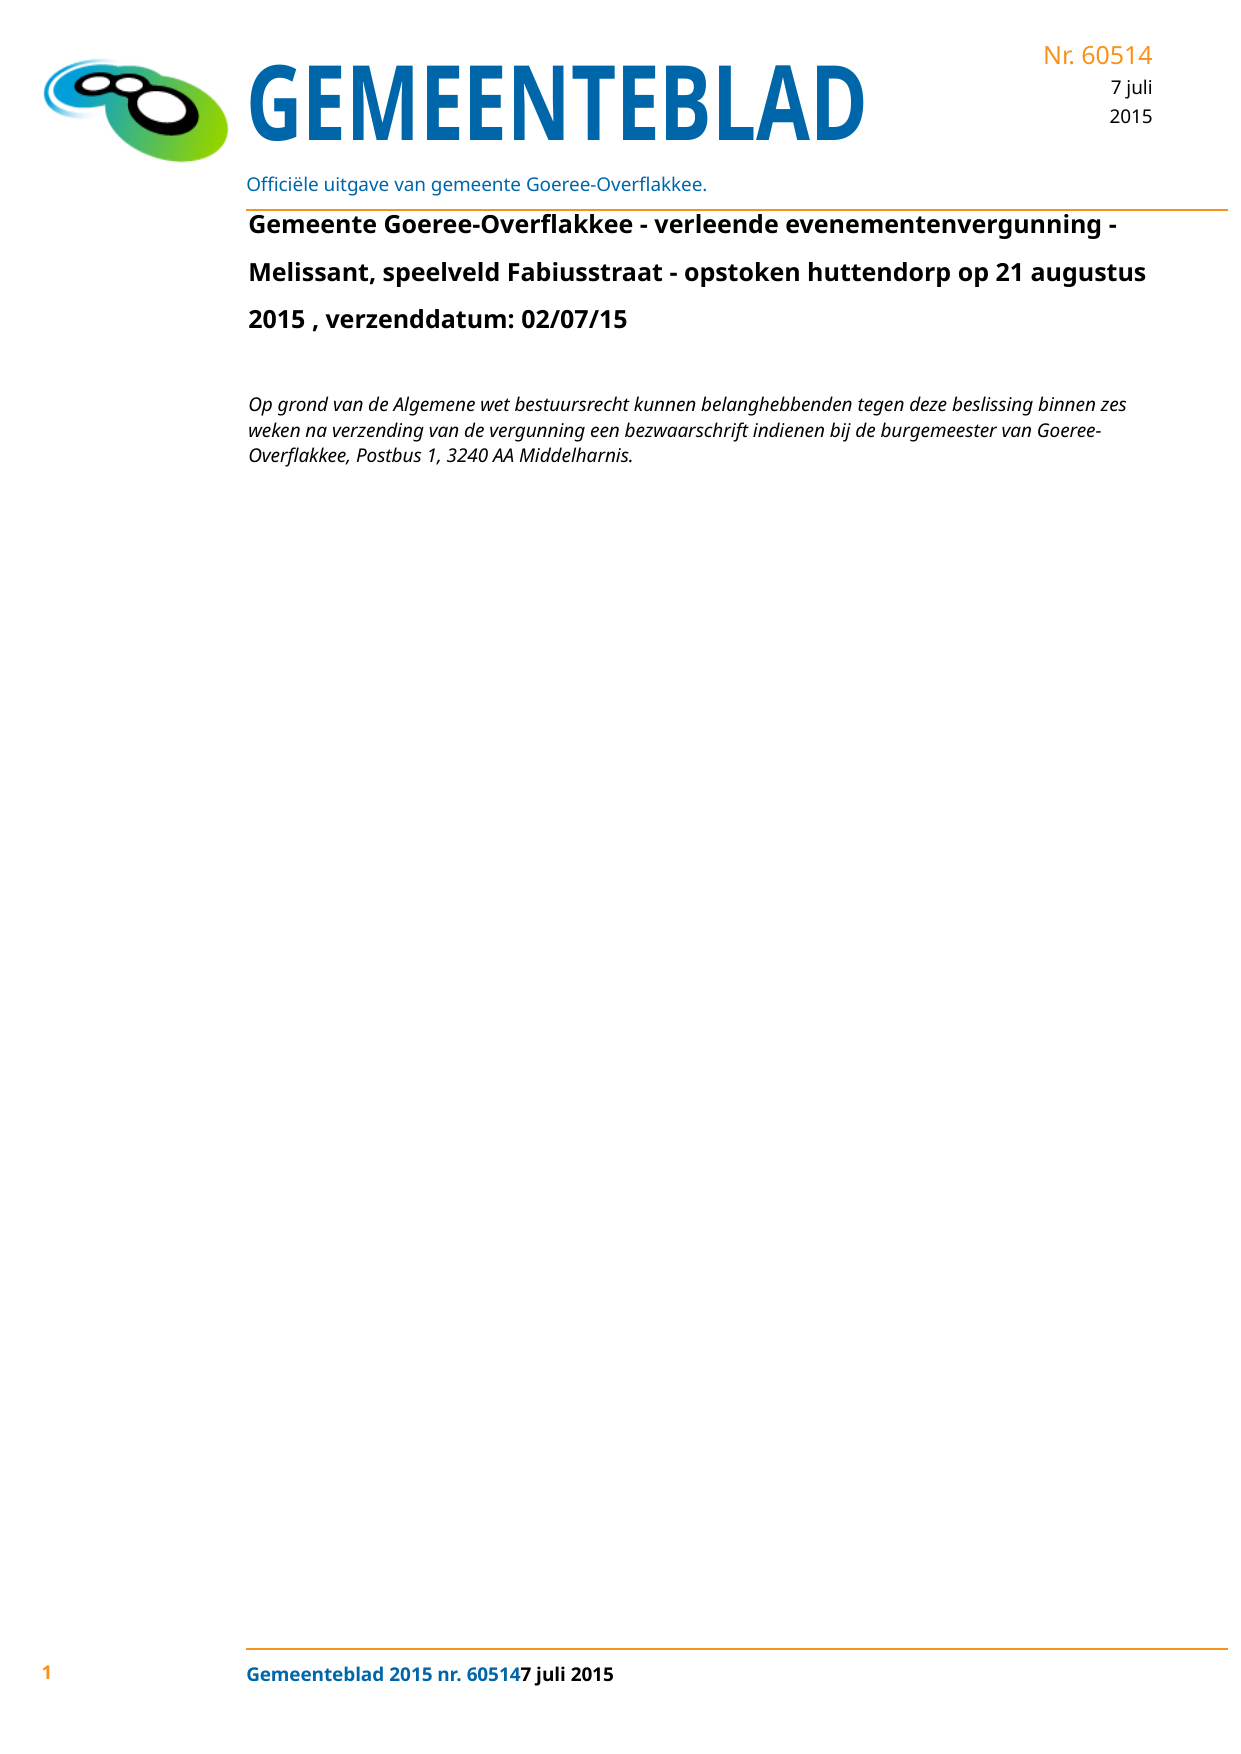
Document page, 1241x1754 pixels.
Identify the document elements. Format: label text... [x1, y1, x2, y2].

text Op grond van de Algemene wet bestuursrecht kunnen belanghebbenden tegen deze beslissing binnen zes weken na verzending van de vergunning een bezwaarschrift indienen bij de burgemeester van Goeree-Overflakkee, Postbus 1, 3240 AA Middelharnis. [248, 391, 1152, 468]
text Gemeente Goeree-Overflakkee - verleende evenementenvergunning - Melissant, speelveld Fabiusstraat - opstoken huttendorp op 21 augustus 2015 , verzenddatum: 02/07/15 [248, 211, 1152, 336]
picture [41, 47, 231, 172]
